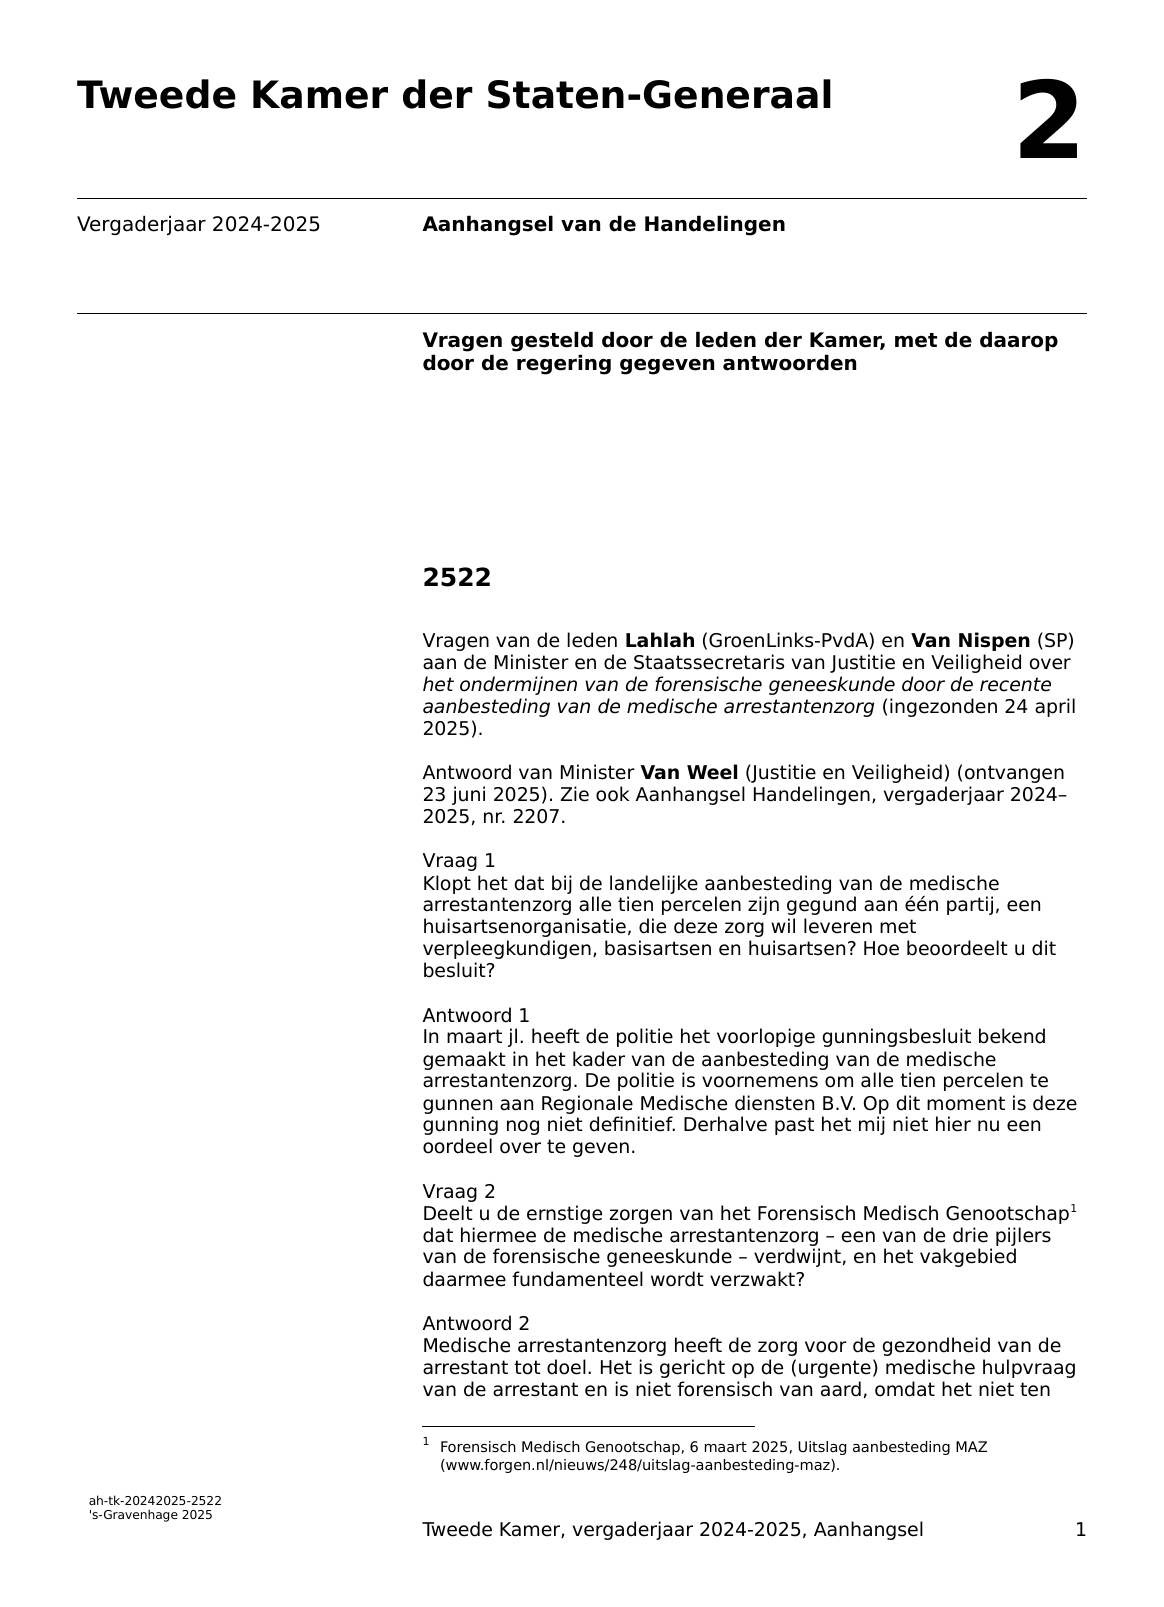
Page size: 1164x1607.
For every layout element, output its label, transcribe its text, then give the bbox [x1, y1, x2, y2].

text Medische arrestantenzorg heeft de zorg voor de gezondheid van de arrestant tot doel. Het is gericht op de (urgente) medische hulpvraag van de arrestant en is niet forensisch van aard, omdat het niet ten [422, 1334, 1087, 1401]
text Vraag 1 [422, 850, 1087, 872]
text Antwoord 1 [422, 1004, 1087, 1026]
text Vragen van de leden Lahlah (GroenLinks-PvdA) en Van Nispen (SP) aan de Minister en de Staatssecretaris van Justitie en Veiligheid over het ondermijnen van de forensische geneeskunde door de recente aanbesteding van de medische arrestantenzorg (ingezonden 24 april 2025). [422, 630, 1087, 740]
text ah-tk-20242025-2522 [88, 1494, 323, 1508]
text In maart jl. heeft de politie het voorlopige gunningsbesluit bekend gemaakt in het kader van de aanbesteding van de medische arrestantenzorg. De politie is voornemens om alle tien percelen te gunnen aan Regionale Medische diensten B.V. Op dit moment is deze gunning nog niet definitief. Derhalve past het mij niet hier nu een oordeel over te geven. [422, 1026, 1087, 1158]
table_cell Vergaderjaar 2024-2025 [77, 199, 422, 313]
text 2522 [422, 563, 1087, 592]
table_cell Vragen gesteld door de leden der Kamer, met de daarop door de regering gegeven antwoorden [422, 314, 1087, 375]
table_cell Aanhangsel van de Handelingen [422, 199, 1087, 313]
table_cell [77, 314, 422, 375]
text 's-Gravenhage 2025 [88, 1508, 323, 1522]
text Antwoord van Minister Van Weel (Justitie en Veiligheid) (ontvangen 23 juni 2025). Zie ook Aanhangsel Handelingen, vergaderjaar 2024–2025, nr. 2207. [422, 762, 1087, 828]
text Vraag 2 [422, 1181, 1087, 1202]
text Deelt u de ernstige zorgen van het Forensisch Medisch Genootschap dat hiermee de medische arrestantenzorg – een van de drie pijlers van de forensische geneeskunde – verdwijnt, en het vakgebied daarmee fundamenteel wordt verzwakt? [422, 1202, 1087, 1290]
text Forensisch Medisch Genootschap, 6 maart 2025, Uitslag aanbesteding MAZ (www.forgen.nl/nieuws/248/uitslag-aanbesteding-maz). [422, 1435, 1087, 1474]
table_header 2 [886, 59, 1087, 198]
text Antwoord 2 [422, 1313, 1087, 1334]
text Klopt het dat bij de landelijke aanbesteding van de medische arrestantenzorg alle tien percelen zijn gegund aan één partij, een huisartsenorganisatie, die deze zorg wil leveren met verpleegkundigen, basisartsen en huisartsen? Hoe beoordeelt u dit besluit? [422, 872, 1087, 982]
table_header Tweede Kamer der Staten-Generaal [77, 59, 886, 198]
